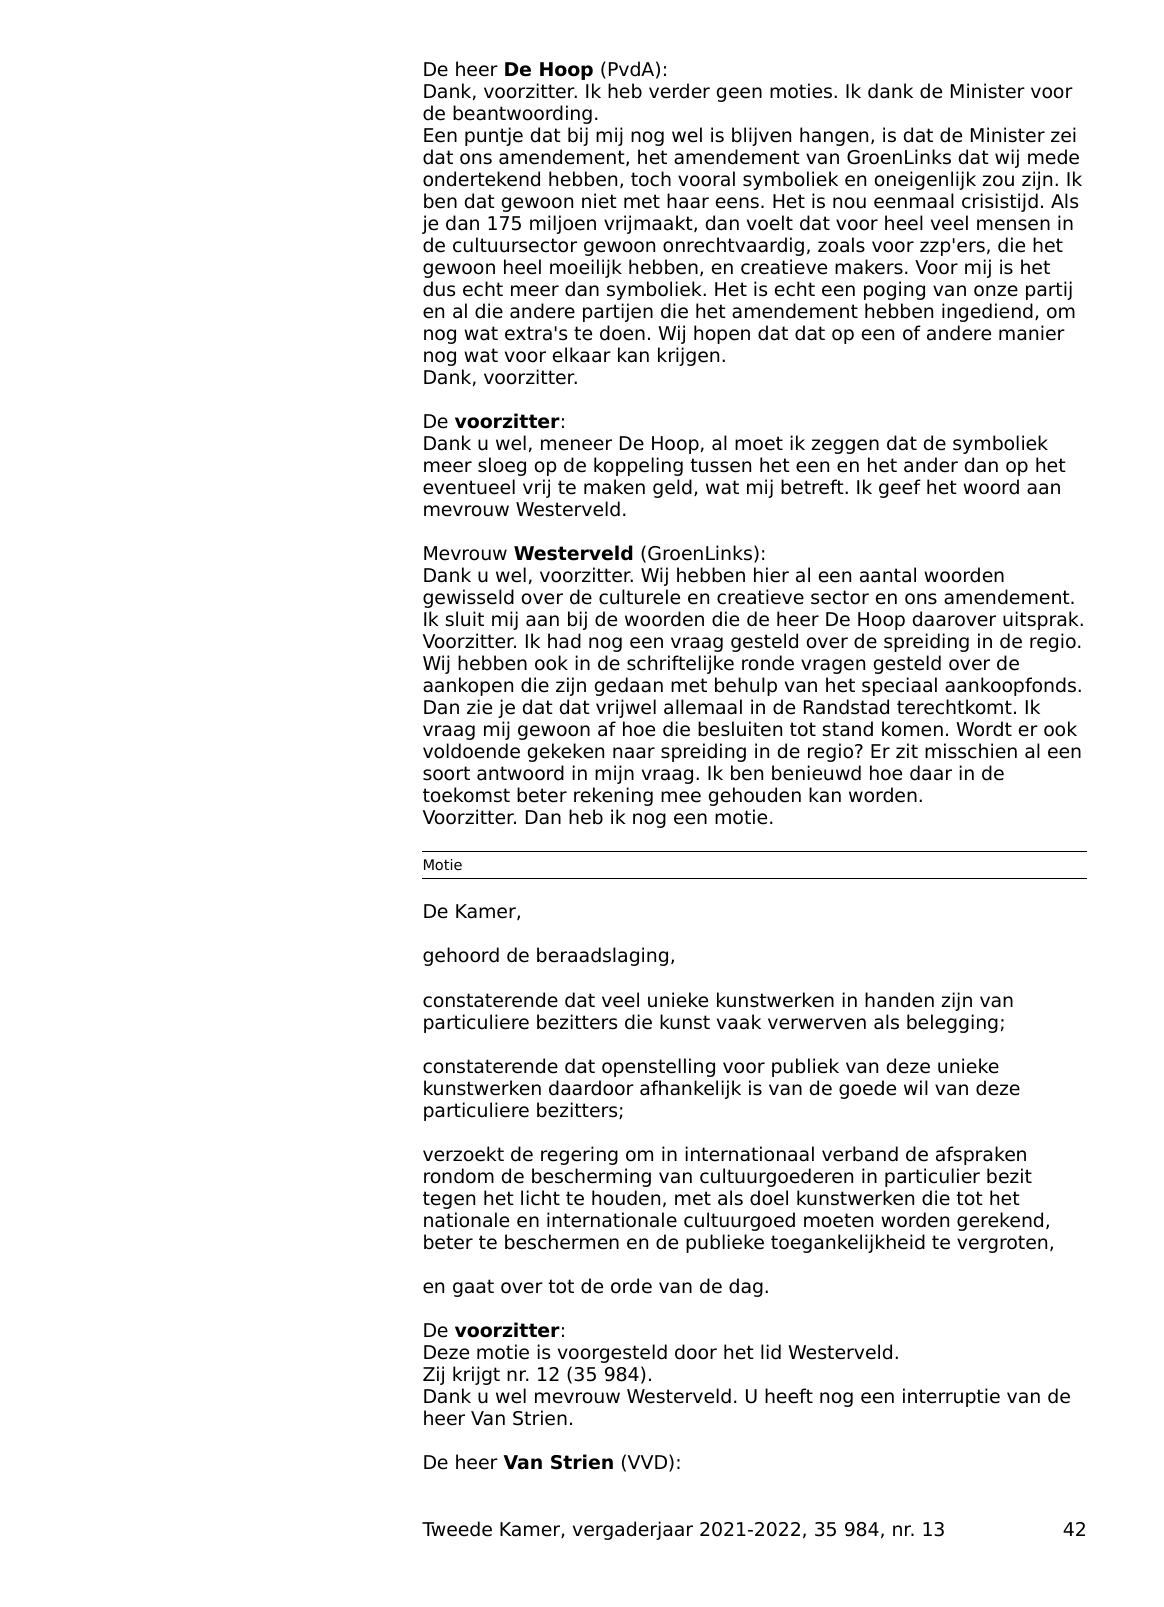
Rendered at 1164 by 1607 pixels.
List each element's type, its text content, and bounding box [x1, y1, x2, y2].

text Een puntje dat bij mij nog wel is blijven hangen, is dat de Minister zei dat ons amendement, het amendement van GroenLinks dat wij mede ondertekend hebben, toch vooral symboliek en oneigenlijk zou zijn. Ik ben dat gewoon niet met haar eens. Het is nou eenmaal crisistijd. Als je dan 175 miljoen vrijmaakt, dan voelt dat voor heel veel mensen in de cultuursector gewoon onrechtvaardig, zoals voor zzp'ers, die het gewoon heel moeilijk hebben, en creatieve makers. Voor mij is het dus echt meer dan symboliek. Het is echt een poging van onze partij en al die andere partijen die het amendement hebben ingediend, om nog wat extra's te doen. Wij hopen dat dat op een of andere manier nog wat voor elkaar kan krijgen. [422, 125, 1087, 367]
text De heer Van Strien (VVD): [422, 1452, 1087, 1474]
text Dank, voorzitter. [422, 367, 1087, 389]
text verzoekt de regering om in internationaal verband de afspraken rondom de bescherming van cultuurgoederen in particulier bezit tegen het licht te houden, met als doel kunstwerken die tot het nationale en internationale cultuurgoed moeten worden gerekend, beter te beschermen en de publieke toegankelijkheid te vergroten, [422, 1144, 1087, 1254]
text Dank u wel mevrouw Westerveld. U heeft nog een interruptie van de heer Van Strien. [422, 1386, 1087, 1430]
text Dank u wel, meneer De Hoop, al moet ik zeggen dat de symboliek meer sloeg op de koppeling tussen het een en het ander dan op het eventueel vrij te maken geld, wat mij betreft. Ik geef het woord aan mevrouw Westerveld. [422, 433, 1087, 521]
table_header Motie [422, 852, 1087, 878]
text Mevrouw Westerveld (GroenLinks): [422, 543, 1087, 565]
text De heer De Hoop (PvdA): [422, 59, 1087, 81]
text Voorzitter. Ik had nog een vraag gesteld over de spreiding in de regio. Wij hebben ook in de schriftelijke ronde vragen gesteld over de aankopen die zijn gedaan met behulp van het speciaal aankoopfonds. Dan zie je dat dat vrijwel allemaal in de Randstad terechtkomt. Ik vraag mij gewoon af hoe die besluiten tot stand komen. Wordt er ook voldoende gekeken naar spreiding in de regio? Er zit misschien al een soort antwoord in mijn vraag. Ik ben benieuwd hoe daar in de toekomst beter rekening mee gehouden kan worden. [422, 631, 1087, 807]
text Dank, voorzitter. Ik heb verder geen moties. Ik dank de Minister voor de beantwoording. [422, 81, 1087, 125]
text gehoord de beraadslaging, [422, 945, 1087, 967]
text Voorzitter. Dan heb ik nog een motie. [422, 807, 1087, 829]
text constaterende dat openstelling voor publiek van deze unieke kunstwerken daardoor afhankelijk is van de goede wil van deze particuliere bezitters; [422, 1056, 1087, 1122]
text Zij krijgt nr. 12 (35 984). [422, 1364, 1087, 1386]
text en gaat over tot de orde van de dag. [422, 1276, 1087, 1298]
text Dank u wel, voorzitter. Wij hebben hier al een aantal woorden gewisseld over de culturele en creatieve sector en ons amendement. Ik sluit mij aan bij de woorden die de heer De Hoop daarover uitsprak. [422, 565, 1087, 631]
text De voorzitter: [422, 1320, 1087, 1342]
text De voorzitter: [422, 411, 1087, 433]
text Deze motie is voorgesteld door het lid Westerveld. [422, 1342, 1087, 1364]
text De Kamer, [422, 901, 1087, 923]
text constaterende dat veel unieke kunstwerken in handen zijn van particuliere bezitters die kunst vaak verwerven als belegging; [422, 989, 1087, 1033]
